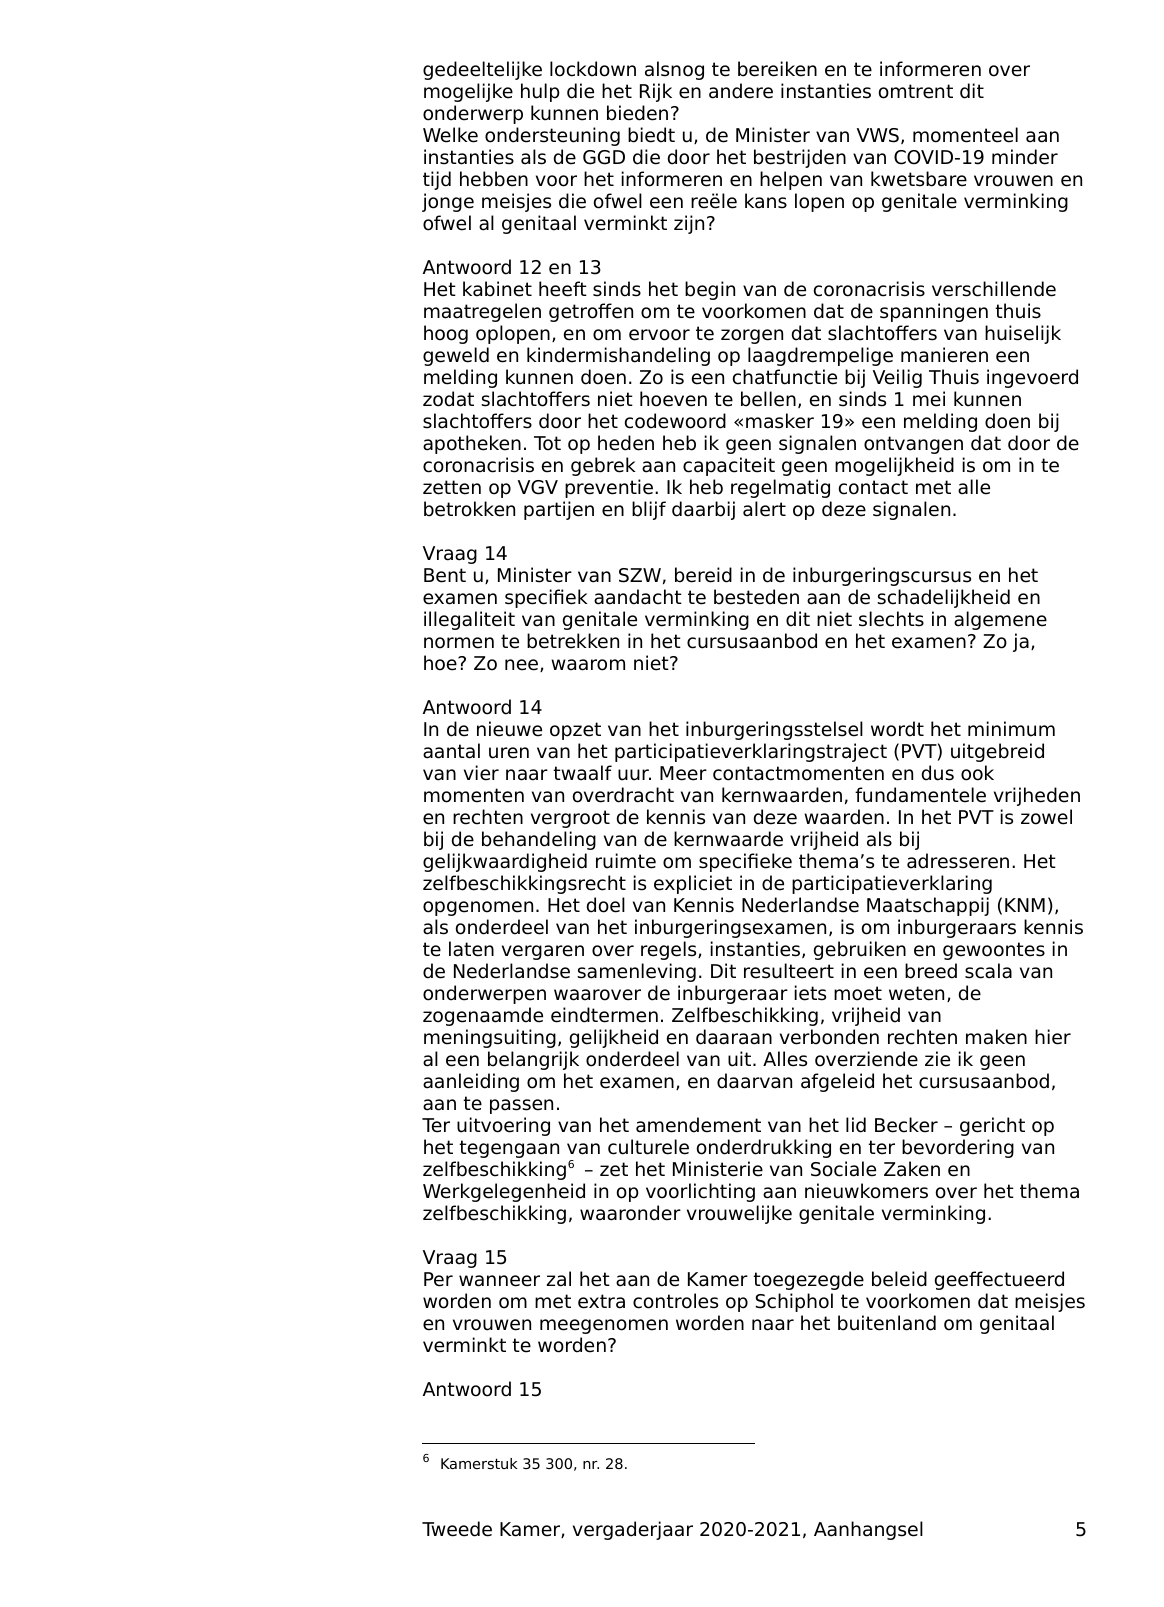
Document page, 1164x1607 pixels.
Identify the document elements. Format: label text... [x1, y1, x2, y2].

text Antwoord 15 [422, 1379, 1087, 1401]
text Bent u, Minister van SZW, bereid in de inburgeringscursus en het examen specifiek aandacht te besteden aan de schadelijkheid en illegaliteit van genitale verminking en dit niet slechts in algemene normen te betrekken in het cursusaanbod en het examen? Zo ja, hoe? Zo nee, waarom niet? [422, 565, 1087, 675]
text In de nieuwe opzet van het inburgeringsstelsel wordt het minimum aantal uren van het participatieverklaringstraject (PVT) uitgebreid van vier naar twaalf uur. Meer contactmomenten en dus ook momenten van overdracht van kernwaarden, fundamentele vrijheden en rechten vergroot de kennis van deze waarden. In het PVT is zowel bij de behandeling van de kernwaarde vrijheid als bij gelijkwaardigheid ruimte om specifieke thema’s te adresseren. Het zelfbeschikkingsrecht is expliciet in de participatieverklaring opgenomen. Het doel van Kennis Nederlandse Maatschappij (KNM), als onderdeel van het inburgeringsexamen, is om inburgeraars kennis te laten vergaren over regels, instanties, gebruiken en gewoontes in de Nederlandse samenleving. Dit resulteert in een breed scala van onderwerpen waarover de inburgeraar iets moet weten, de zogenaamde eindtermen. Zelfbeschikking, vrijheid van meningsuiting, gelijkheid en daaraan verbonden rechten maken hier al een belangrijk onderdeel van uit. Alles overziende zie ik geen aanleiding om het examen, en daarvan afgeleid het cursusaanbod, aan te passen. [422, 719, 1087, 1115]
text Ter uitvoering van het amendement van het lid Becker – gericht op het tegengaan van culturele onderdrukking en ter bevordering van zelfbeschikking – zet het Ministerie van Sociale Zaken en Werkgelegenheid in op voorlichting aan nieuwkomers over het thema zelfbeschikking, waaronder vrouwelijke genitale verminking. [422, 1115, 1087, 1224]
text Vraag 14 [422, 543, 1087, 565]
text gedeeltelijke lockdown alsnog te bereiken en te informeren over mogelijke hulp die het Rijk en andere instanties omtrent dit onderwerp kunnen bieden? [422, 59, 1087, 125]
text Het kabinet heeft sinds het begin van de coronacrisis verschillende maatregelen getroffen om te voorkomen dat de spanningen thuis hoog oplopen, en om ervoor te zorgen dat slachtoffers van huiselijk geweld en kindermishandeling op laagdrempelige manieren een melding kunnen doen. Zo is een chatfunctie bij Veilig Thuis ingevoerd zodat slachtoffers niet hoeven te bellen, en sinds 1 mei kunnen slachtoffers door het codewoord «masker 19» een melding doen bij apotheken. Tot op heden heb ik geen signalen ontvangen dat door de coronacrisis en gebrek aan capaciteit geen mogelijkheid is om in te zetten op VGV preventie. Ik heb regelmatig contact met alle betrokken partijen en blijf daarbij alert op deze signalen. [422, 279, 1087, 521]
text Antwoord 12 en 13 [422, 257, 1087, 279]
text Kamerstuk 35 300, nr. 28. [422, 1452, 1087, 1474]
text Per wanneer zal het aan de Kamer toegezegde beleid geeffectueerd worden om met extra controles op Schiphol te voorkomen dat meisjes en vrouwen meegenomen worden naar het buitenland om genitaal verminkt te worden? [422, 1269, 1087, 1357]
text Vraag 15 [422, 1247, 1087, 1269]
text Welke ondersteuning biedt u, de Minister van VWS, momenteel aan instanties als de GGD die door het bestrijden van COVID-19 minder tijd hebben voor het informeren en helpen van kwetsbare vrouwen en jonge meisjes die ofwel een reële kans lopen op genitale verminking ofwel al genitaal verminkt zijn? [422, 125, 1087, 235]
text Antwoord 14 [422, 697, 1087, 719]
